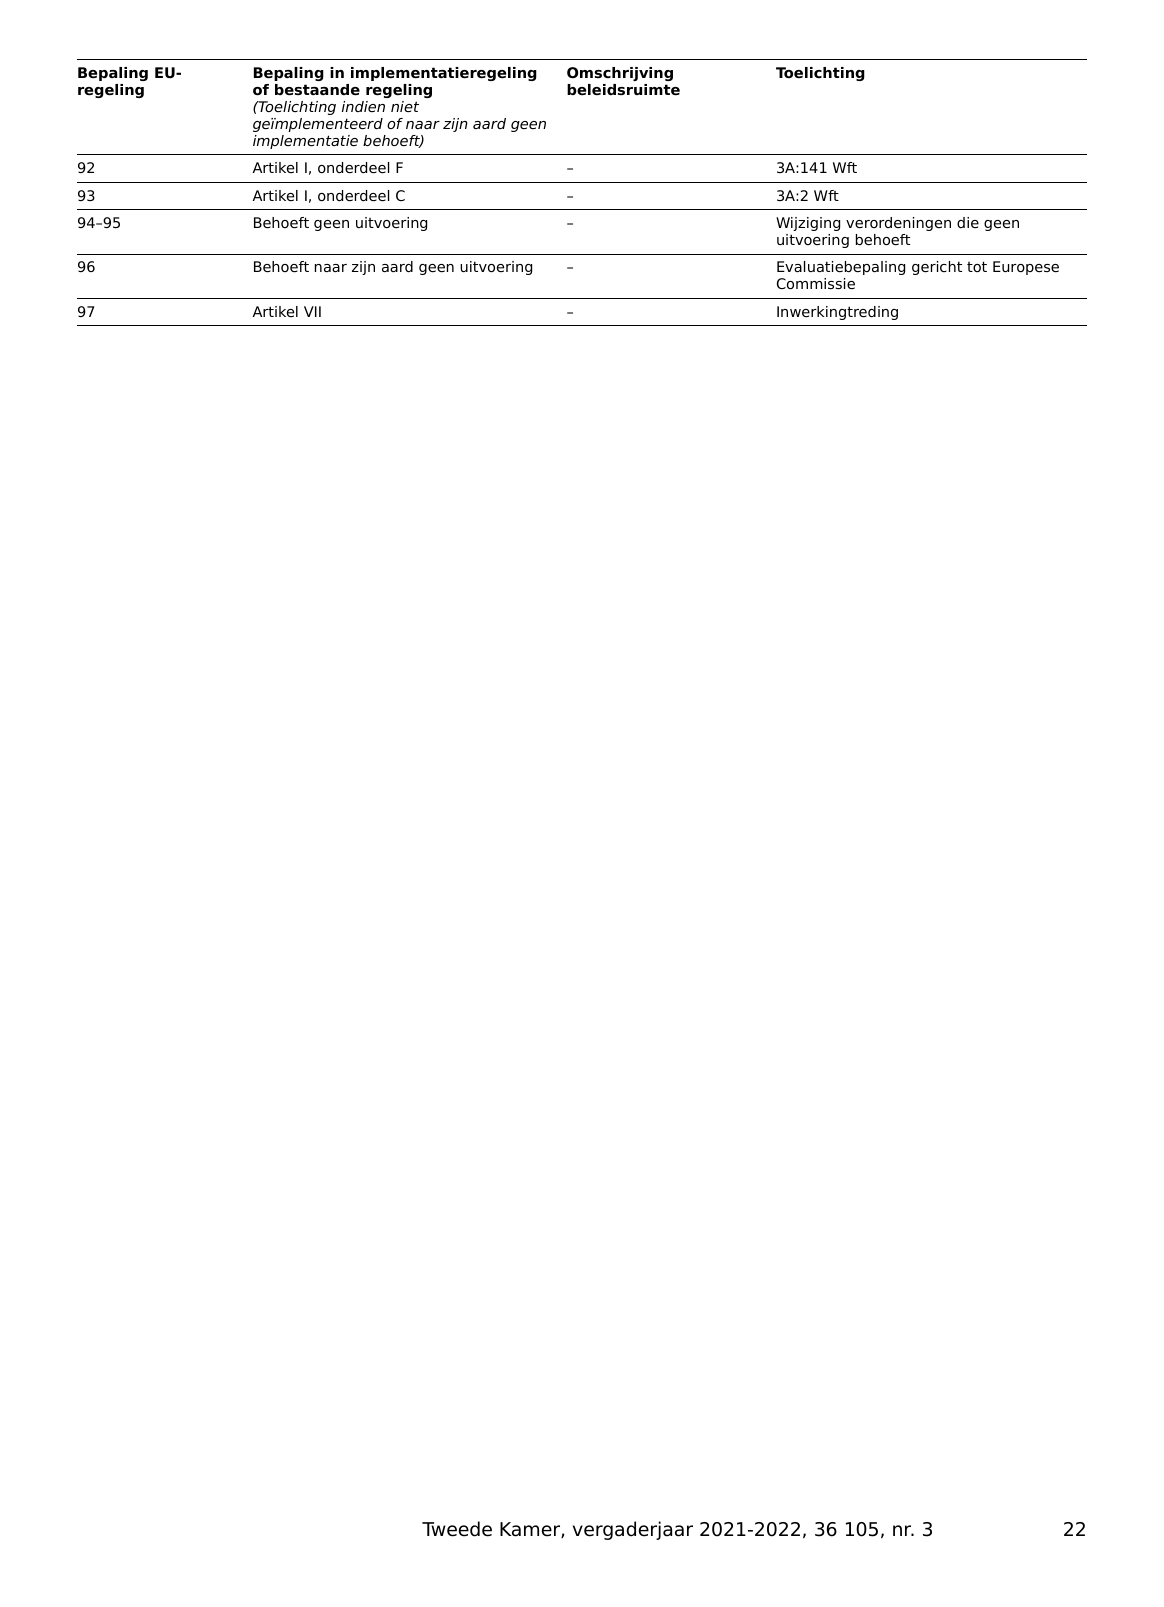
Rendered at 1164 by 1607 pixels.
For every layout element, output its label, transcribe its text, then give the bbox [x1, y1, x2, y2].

table_cell 97 [77, 299, 246, 325]
table_cell Artikel I, onderdeel F [246, 155, 560, 182]
table_header Toelichting [770, 60, 1087, 154]
table_cell Inwerkingtreding [770, 299, 1087, 325]
table_cell – [560, 183, 770, 209]
table_cell – [560, 155, 770, 182]
table_cell Wijziging verordeningen die geen uitvoering behoeft [770, 210, 1087, 253]
table_cell Evaluatiebepaling gericht tot Europese Commissie [770, 255, 1087, 298]
table_cell 96 [77, 255, 246, 298]
table_cell 3A:141 Wft [770, 155, 1087, 182]
table_cell Artikel I, onderdeel C [246, 183, 560, 209]
table_cell Behoeft naar zijn aard geen uitvoering [246, 255, 560, 298]
table_cell – [560, 299, 770, 325]
table_header Omschrijving beleidsruimte [560, 60, 770, 154]
table_cell 94–95 [77, 210, 246, 253]
table_cell – [560, 210, 770, 253]
table_cell Behoeft geen uitvoering [246, 210, 560, 253]
table_cell Artikel VII [246, 299, 560, 325]
table_cell – [560, 255, 770, 298]
table_header Bepaling in implementatieregeling of bestaande regeling (Toelichting indien niet geïmplementeerd of naar zijn aard geen implementatie behoeft) [246, 60, 560, 154]
table_header Bepaling EU-regeling [77, 60, 246, 154]
table_cell 3A:2 Wft [770, 183, 1087, 209]
table_cell 93 [77, 183, 246, 209]
table_cell 92 [77, 155, 246, 182]
